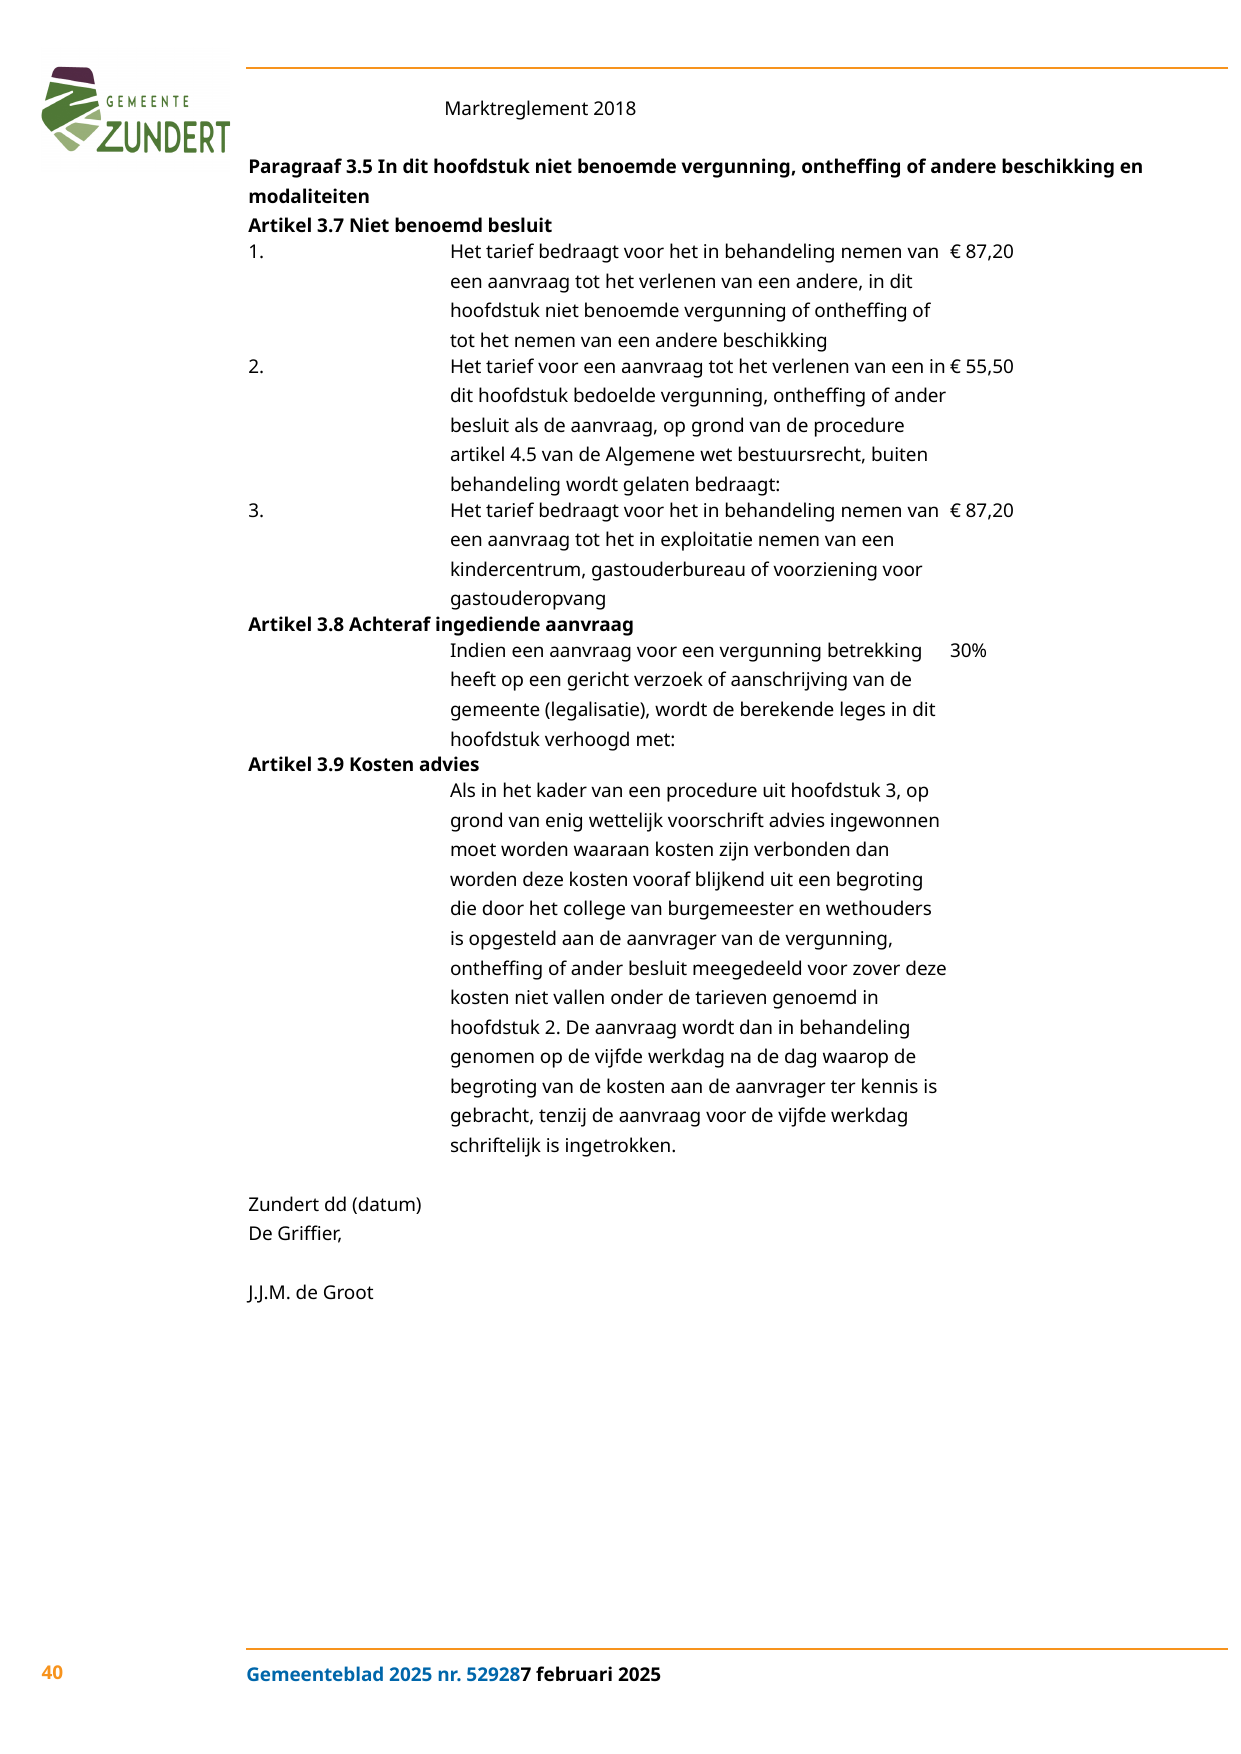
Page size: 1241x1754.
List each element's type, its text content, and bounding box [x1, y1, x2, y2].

table_cell € 55,50 [950, 353, 1152, 497]
table_cell Het tarief bedraagt voor het in behandeling nemen van een aanvraag tot het in exploitatie nemen van een kindercentrum, gastouderbureau of voorziening voor gastouderopvang [450, 497, 950, 611]
table_cell Het tarief voor een aanvraag tot het verlenen van een in dit hoofdstuk bedoelde vergunning, ontheffing of ander besluit als de aanvraag, op grond van de procedure artikel 4.5 van de Algemene wet bestuursrecht, buiten behandeling wordt gelaten bedraagt: [450, 353, 950, 497]
table_cell [248, 95, 444, 121]
table_cell [248, 777, 450, 1158]
table_cell 30% [950, 637, 1152, 752]
table_cell Marktreglement 2018 [444, 95, 956, 121]
table_cell 1. [248, 238, 450, 353]
table_cell Indien een aanvraag voor een vergunning betrekking heeft op een gericht verzoek of aanschrijving van de gemeente (legalisatie), wordt de berekende leges in dit hoofdstuk verhoogd met: [450, 637, 950, 752]
picture [41, 47, 231, 172]
text Paragraaf 3.5 In dit hoofdstuk niet benoemde vergunning, ontheffing of andere beschikking en modaliteiten [248, 153, 1152, 209]
table_cell Artikel 3.9 Kosten advies [248, 752, 1152, 777]
table_cell € 87,20 [950, 497, 1152, 611]
table_cell [950, 777, 1152, 1158]
text De Griffier, [248, 1220, 1152, 1246]
table_cell Als in het kader van een procedure uit hoofdstuk 3, op grond van enig wettelijk voorschrift advies ingewonnen moet worden waaraan kosten zijn verbonden dan worden deze kosten vooraf blijkend uit een begroting die door het college van burgemeester en wethouders is opgesteld aan de aanvrager van de vergunning, ontheffing of ander besluit meegedeeld voor zover deze kosten niet vallen onder de tarieven genoemd in hoofdstuk 2. De aanvraag wordt dan in behandeling genomen op de vijfde werkdag na de dag waarop de begroting van de kosten aan de aanvrager ter kennis is gebracht, tenzij de aanvraag voor de vijfde werkdag schriftelijk is ingetrokken. [450, 777, 950, 1158]
table_cell [956, 95, 1152, 121]
table_cell 2. [248, 353, 450, 497]
table_cell Artikel 3.8 Achteraf ingediende aanvraag [248, 611, 1152, 637]
table_cell € 87,20 [950, 238, 1152, 353]
text Zundert dd (datum) [248, 1191, 1152, 1217]
text J.J.M. de Groot [248, 1279, 1152, 1305]
table_cell [248, 637, 450, 752]
table_cell 3. [248, 497, 450, 611]
table_header Artikel 3.7 Niet benoemd besluit [248, 213, 1152, 238]
table_cell Het tarief bedraagt voor het in behandeling nemen van een aanvraag tot het verlenen van een andere, in dit hoofdstuk niet benoemde vergunning of ontheffing of tot het nemen van een andere beschikking [450, 238, 950, 353]
